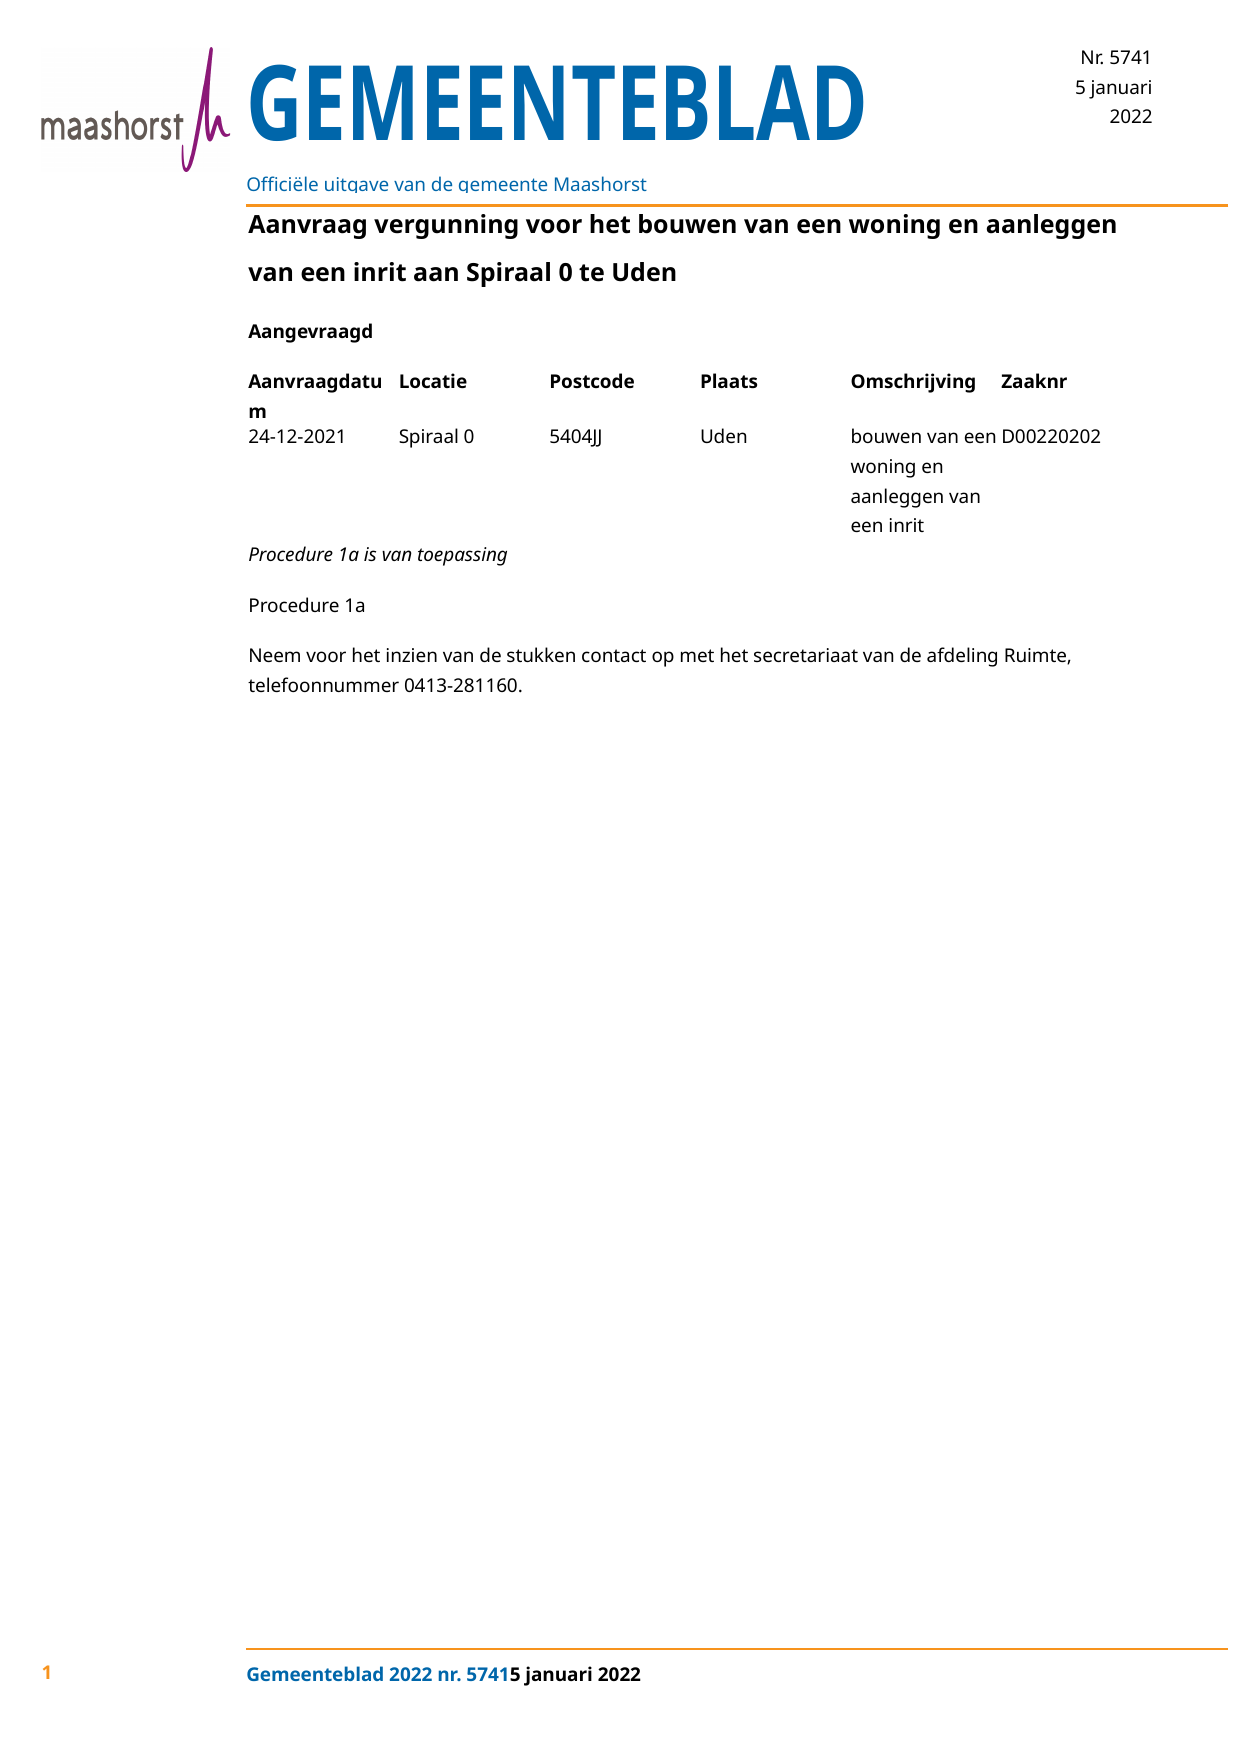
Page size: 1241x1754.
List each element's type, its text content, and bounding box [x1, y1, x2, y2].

text Procedure 1a is van toepassing [248, 541, 1152, 567]
table_cell Spiraal 0 [399, 424, 549, 538]
table_cell 5404JJ [549, 424, 700, 538]
text Neem voor het inzien van de stukken contact op met het secretariaat van de afdeling Ruimte, telefoonnummer 0413-281160. [248, 642, 1152, 698]
table_header Aanvraagdatum [248, 369, 398, 424]
table_header Omschrijving [850, 369, 1001, 424]
text Aanvraag vergunning voor het bouwen van een woning en aanleggen van een inrit aan Spiraal 0 te Uden [248, 207, 1152, 288]
table_header Zaaknr [1001, 369, 1152, 424]
table_header Plaats [700, 369, 850, 424]
table_cell 24-12-2021 [248, 424, 398, 538]
text Aangevraagd [248, 318, 1152, 344]
table_cell D00220202 [1001, 424, 1152, 538]
picture [41, 47, 231, 172]
text Procedure 1a [248, 592, 1152, 618]
table_cell Uden [700, 424, 850, 538]
table_cell bouwen van een woning en aanleggen van een inrit [850, 424, 1001, 538]
table_header Postcode [549, 369, 700, 424]
table_header Locatie [399, 369, 549, 424]
